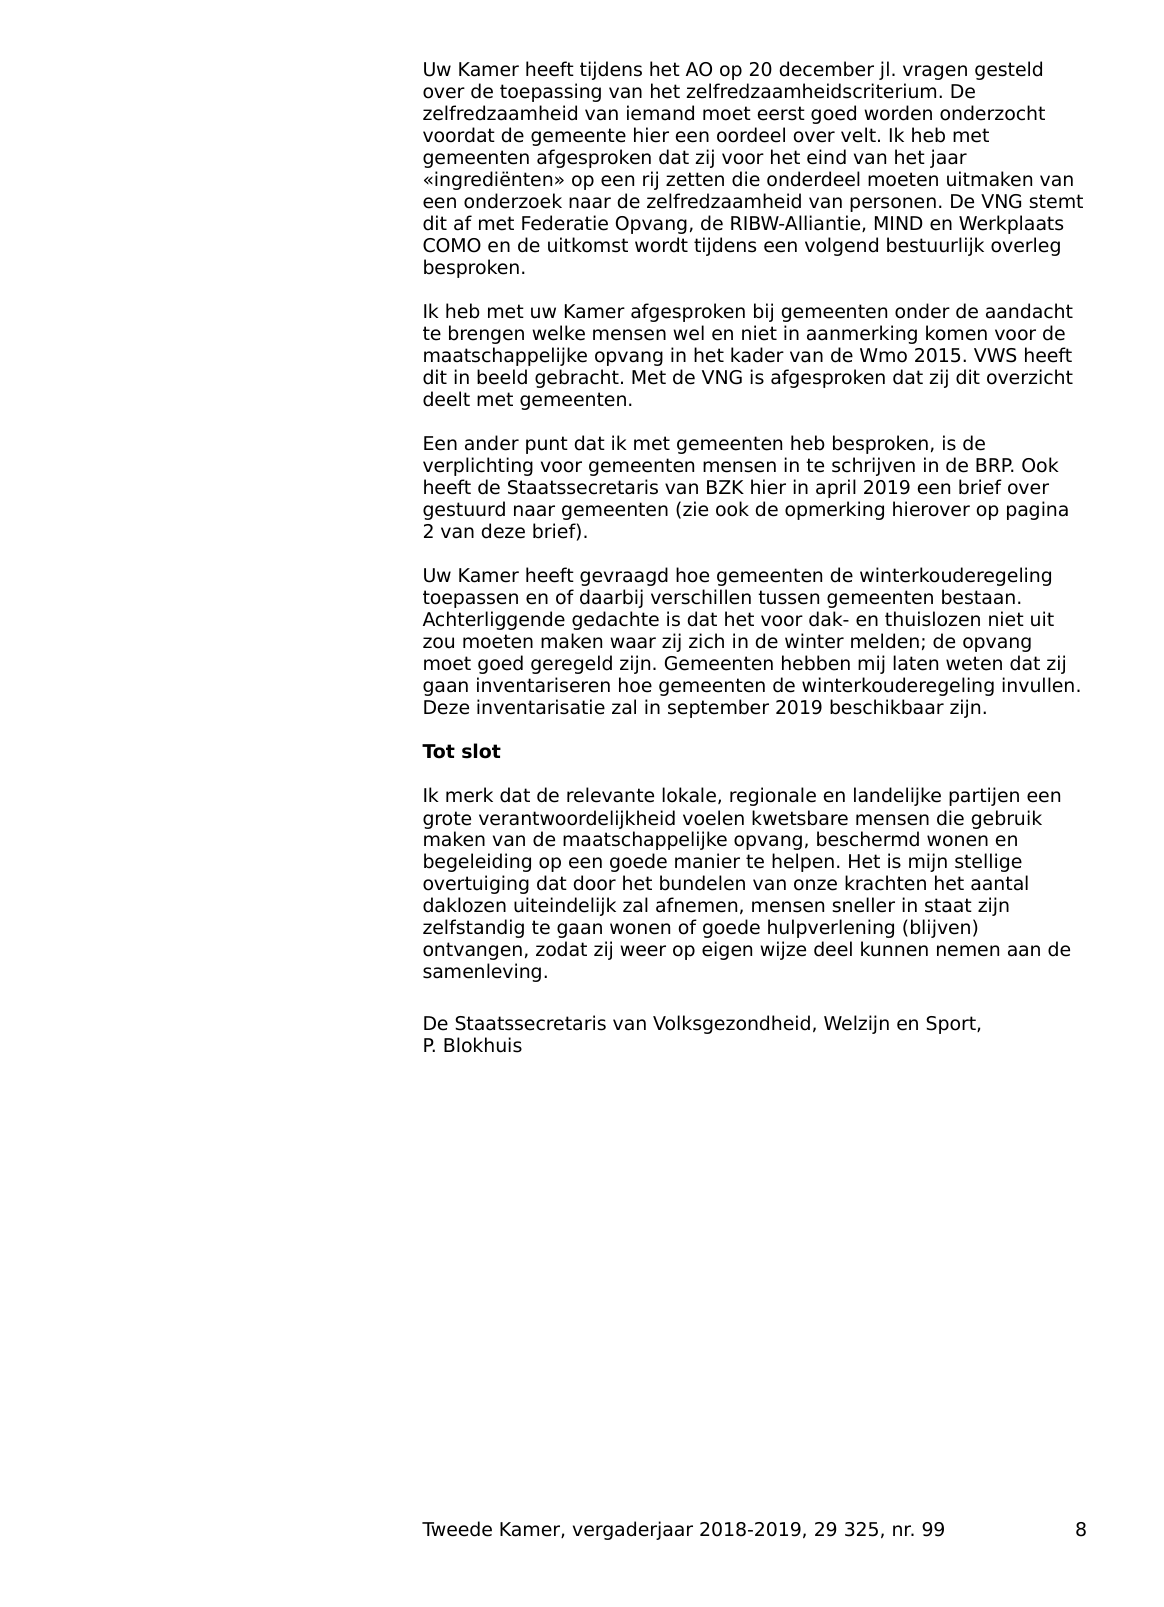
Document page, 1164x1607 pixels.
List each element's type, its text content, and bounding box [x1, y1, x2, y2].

text Uw Kamer heeft gevraagd hoe gemeenten de winterkouderegeling toepassen en of daarbij verschillen tussen gemeenten bestaan. Achterliggende gedachte is dat het voor dak- en thuislozen niet uit zou moeten maken waar zij zich in de winter melden; de opvang moet goed geregeld zijn. Gemeenten hebben mij laten weten dat zij gaan inventariseren hoe gemeenten de winterkouderegeling invullen. Deze inventarisatie zal in september 2019 beschikbaar zijn. [422, 565, 1087, 719]
text Een ander punt dat ik met gemeenten heb besproken, is de verplichting voor gemeenten mensen in te schrijven in de BRP. Ook heeft de Staatssecretaris van BZK hier in april 2019 een brief over gestuurd naar gemeenten (zie ook de opmerking hierover op pagina 2 van deze brief). [422, 433, 1087, 543]
text Ik merk dat de relevante lokale, regionale en landelijke partijen een grote verantwoordelijkheid voelen kwetsbare mensen die gebruik maken van de maatschappelijke opvang, beschermd wonen en begeleiding op een goede manier te helpen. Het is mijn stellige overtuiging dat door het bundelen van onze krachten het aantal daklozen uiteindelijk zal afnemen, mensen sneller in staat zijn zelfstandig te gaan wonen of goede hulpverlening (blijven) ontvangen, zodat zij weer op eigen wijze deel kunnen nemen aan de samenleving. [422, 785, 1087, 983]
text De Staatssecretaris van Volksgezondheid, Welzijn en Sport, P. Blokhuis [422, 1013, 1087, 1057]
text Ik heb met uw Kamer afgesproken bij gemeenten onder de aandacht te brengen welke mensen wel en niet in aanmerking komen voor de maatschappelijke opvang in het kader van de Wmo 2015. VWS heeft dit in beeld gebracht. Met de VNG is afgesproken dat zij dit overzicht deelt met gemeenten. [422, 301, 1087, 411]
text Uw Kamer heeft tijdens het AO op 20 december jl. vragen gesteld over de toepassing van het zelfredzaamheidscriterium. De zelfredzaamheid van iemand moet eerst goed worden onderzocht voordat de gemeente hier een oordeel over velt. Ik heb met gemeenten afgesproken dat zij voor het eind van het jaar «ingrediënten» op een rij zetten die onderdeel moeten uitmaken van een onderzoek naar de zelfredzaamheid van personen. De VNG stemt dit af met Federatie Opvang, de RIBW-Alliantie, MIND en Werkplaats COMO en de uitkomst wordt tijdens een volgend bestuurlijk overleg besproken. [422, 59, 1087, 279]
subtitle Tot slot [422, 741, 1087, 763]
